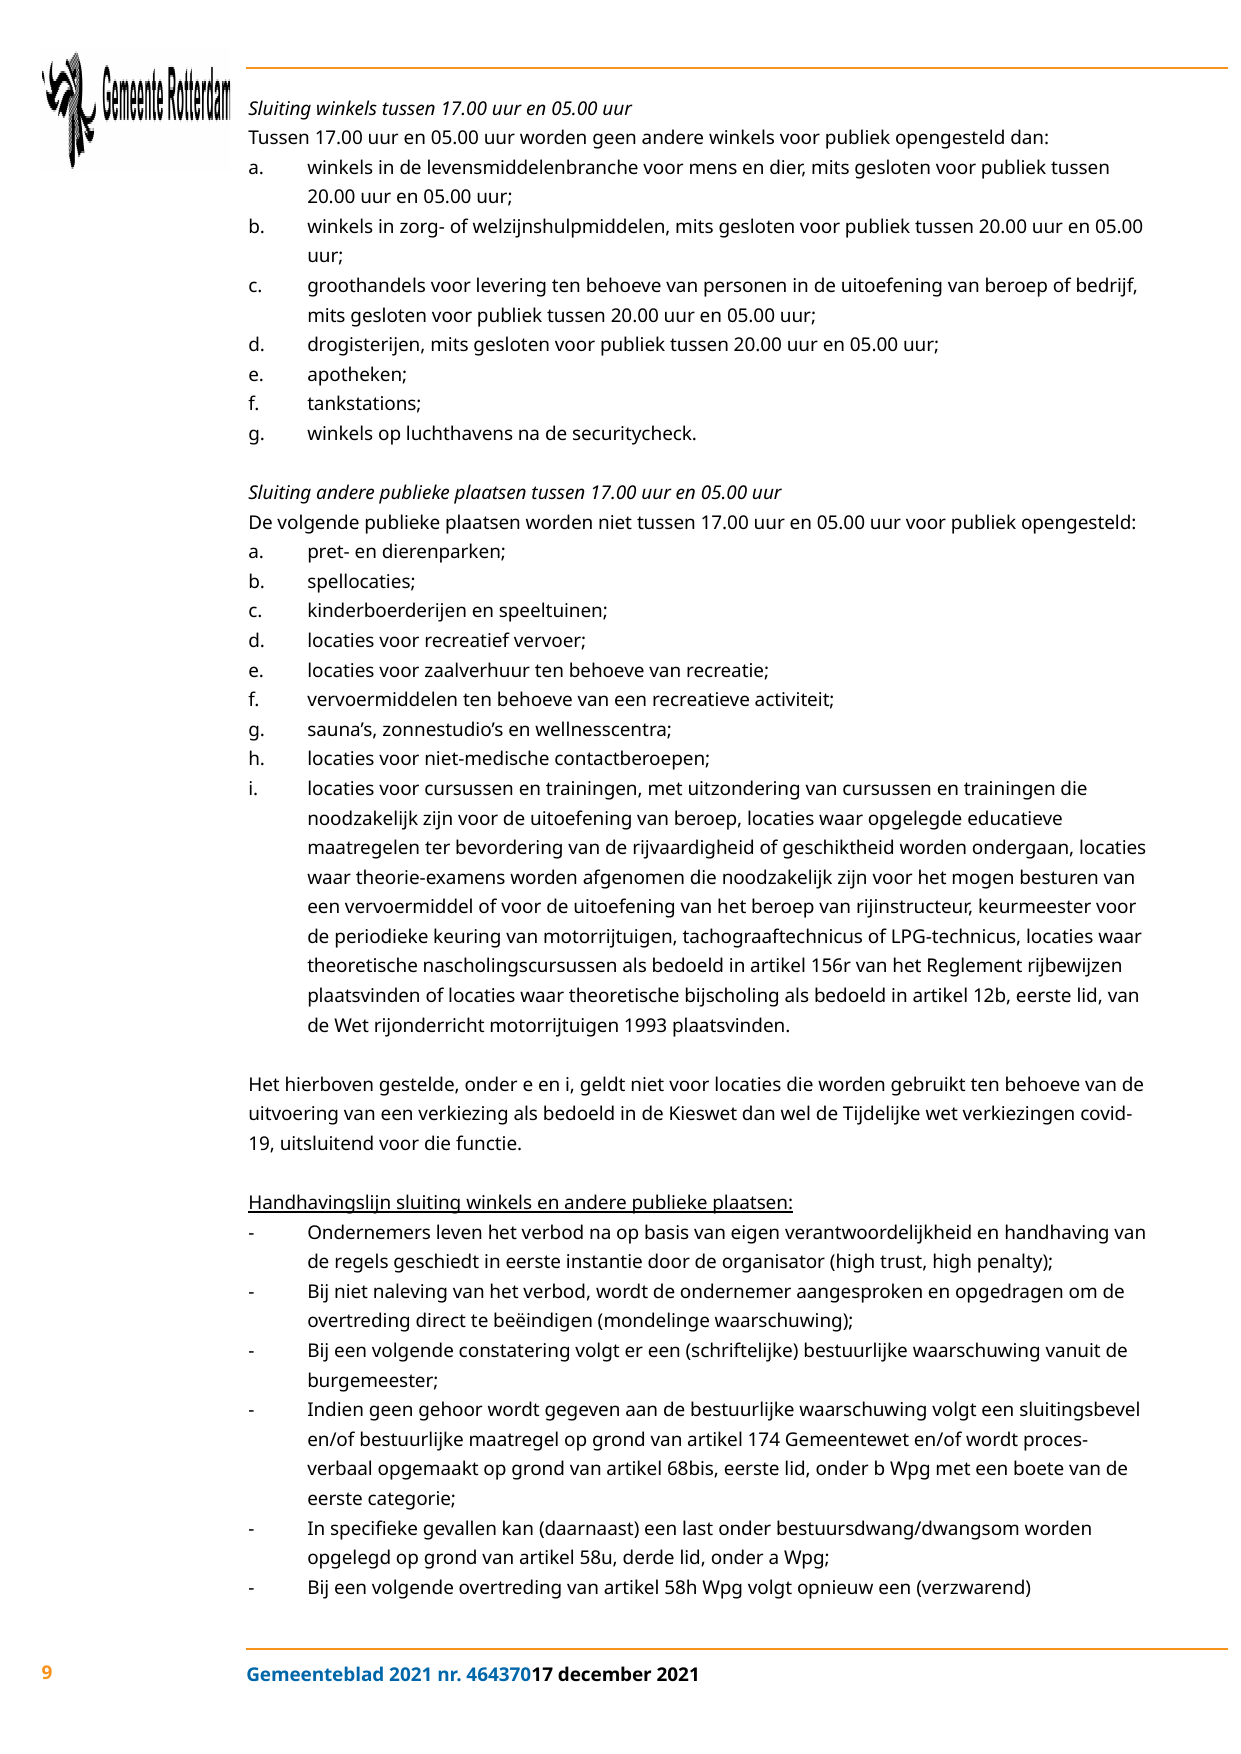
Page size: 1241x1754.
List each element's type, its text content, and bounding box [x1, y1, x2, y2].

list drogisterijen, mits gesloten voor publiek tussen 20.00 uur en 05.00 uur; [248, 331, 1152, 357]
list Bij een volgende constatering volgt er een (schriftelijke) bestuurlijke waarschuwing vanuit de burgemeester; [248, 1337, 1152, 1393]
list groothandels voor levering ten behoeve van personen in de uitoefening van beroep of bedrijf, mits gesloten voor publiek tussen 20.00 uur en 05.00 uur; [248, 272, 1152, 328]
list tankstations; [248, 391, 1152, 416]
list Bij niet naleving van het verbod, wordt de ondernemer aangesproken en opgedragen om de overtreding direct te beëindigen (mondelinge waarschuwing); [248, 1278, 1152, 1333]
list winkels op luchthavens na de securitycheck. [248, 420, 1152, 446]
list In specifieke gevallen kan (daarnaast) een last onder bestuursdwang/dwangsom worden opgelegd op grond van artikel 58u, derde lid, onder a Wpg; [248, 1515, 1152, 1570]
list locaties voor niet-medische contactberoepen; [248, 746, 1152, 771]
list locaties voor zaalverhuur ten behoeve van recreatie; [248, 657, 1152, 683]
text De volgende publieke plaatsen worden niet tussen 17.00 uur en 05.00 uur voor publiek opengesteld: [248, 509, 1152, 535]
list vervoermiddelen ten behoeve van een recreatieve activiteit; [248, 686, 1152, 712]
list winkels in de levensmiddelenbranche voor mens en dier, mits gesloten voor publiek tussen 20.00 uur en 05.00 uur; [248, 154, 1152, 209]
list sauna’s, zonnestudio’s en wellnesscentra; [248, 716, 1152, 742]
list pret- en dierenparken; [248, 538, 1152, 564]
list Ondernemers leven het verbod na op basis van eigen verantwoordelijkheid en handhaving van de regels geschiedt in eerste instantie door de organisator (high trust, high penalty); [248, 1219, 1152, 1274]
list Bij een volgende overtreding van artikel 58h Wpg volgt opnieuw een (verzwarend) [248, 1574, 1152, 1600]
list locaties voor recreatief vervoer; [248, 627, 1152, 653]
text Handhavingslijn sluiting winkels en andere publieke plaatsen: [248, 1189, 1152, 1215]
list Indien geen gehoor wordt gegeven aan de bestuurlijke waarschuwing volgt een sluitingsbevel en/of bestuurlijke maatregel op grond van artikel 174 Gemeentewet en/of wordt proces-verbaal opgemaakt op grond van artikel 68bis, eerste lid, onder b Wpg met een boete van de eerste categorie; [248, 1396, 1152, 1511]
picture [41, 47, 231, 172]
text Het hierboven gestelde, onder e en i, geldt niet voor locaties die worden gebruikt ten behoeve van de uitvoering van een verkiezing als bedoeld in de Kieswet dan wel de Tijdelijke wet verkiezingen covid-19, uitsluitend voor die functie. [248, 1071, 1152, 1156]
list apotheken; [248, 361, 1152, 387]
list locaties voor cursussen en trainingen, met uitzondering van cursussen en trainingen die noodzakelijk zijn voor de uitoefening van beroep, locaties waar opgelegde educatieve maatregelen ter bevordering van de rijvaardigheid of geschiktheid worden ondergaan, locaties waar theorie-examens worden afgenomen die noodzakelijk zijn voor het mogen besturen van een vervoermiddel of voor de uitoefening van het beroep van rijinstructeur, keurmeester voor de periodieke keuring van motorrijtuigen, tachograaftechnicus of LPG-technicus, locaties waar theoretische nascholingscursussen als bedoeld in artikel 156r van het Reglement rijbewijzen plaatsvinden of locaties waar theoretische bijscholing als bedoeld in artikel 12b, eerste lid, van de Wet rijonderricht motorrijtuigen 1993 plaatsvinden. [248, 775, 1152, 1038]
list kinderboerderijen en speeltuinen; [248, 598, 1152, 623]
text Tussen 17.00 uur en 05.00 uur worden geen andere winkels voor publiek opengesteld dan: [248, 124, 1152, 150]
list spellocaties; [248, 568, 1152, 594]
text Sluiting andere publieke plaatsen tussen 17.00 uur en 05.00 uur [248, 479, 1152, 505]
list winkels in zorg- of welzijnshulpmiddelen, mits gesloten voor publiek tussen 20.00 uur en 05.00 uur; [248, 213, 1152, 268]
text Sluiting winkels tussen 17.00 uur en 05.00 uur [248, 95, 1152, 121]
